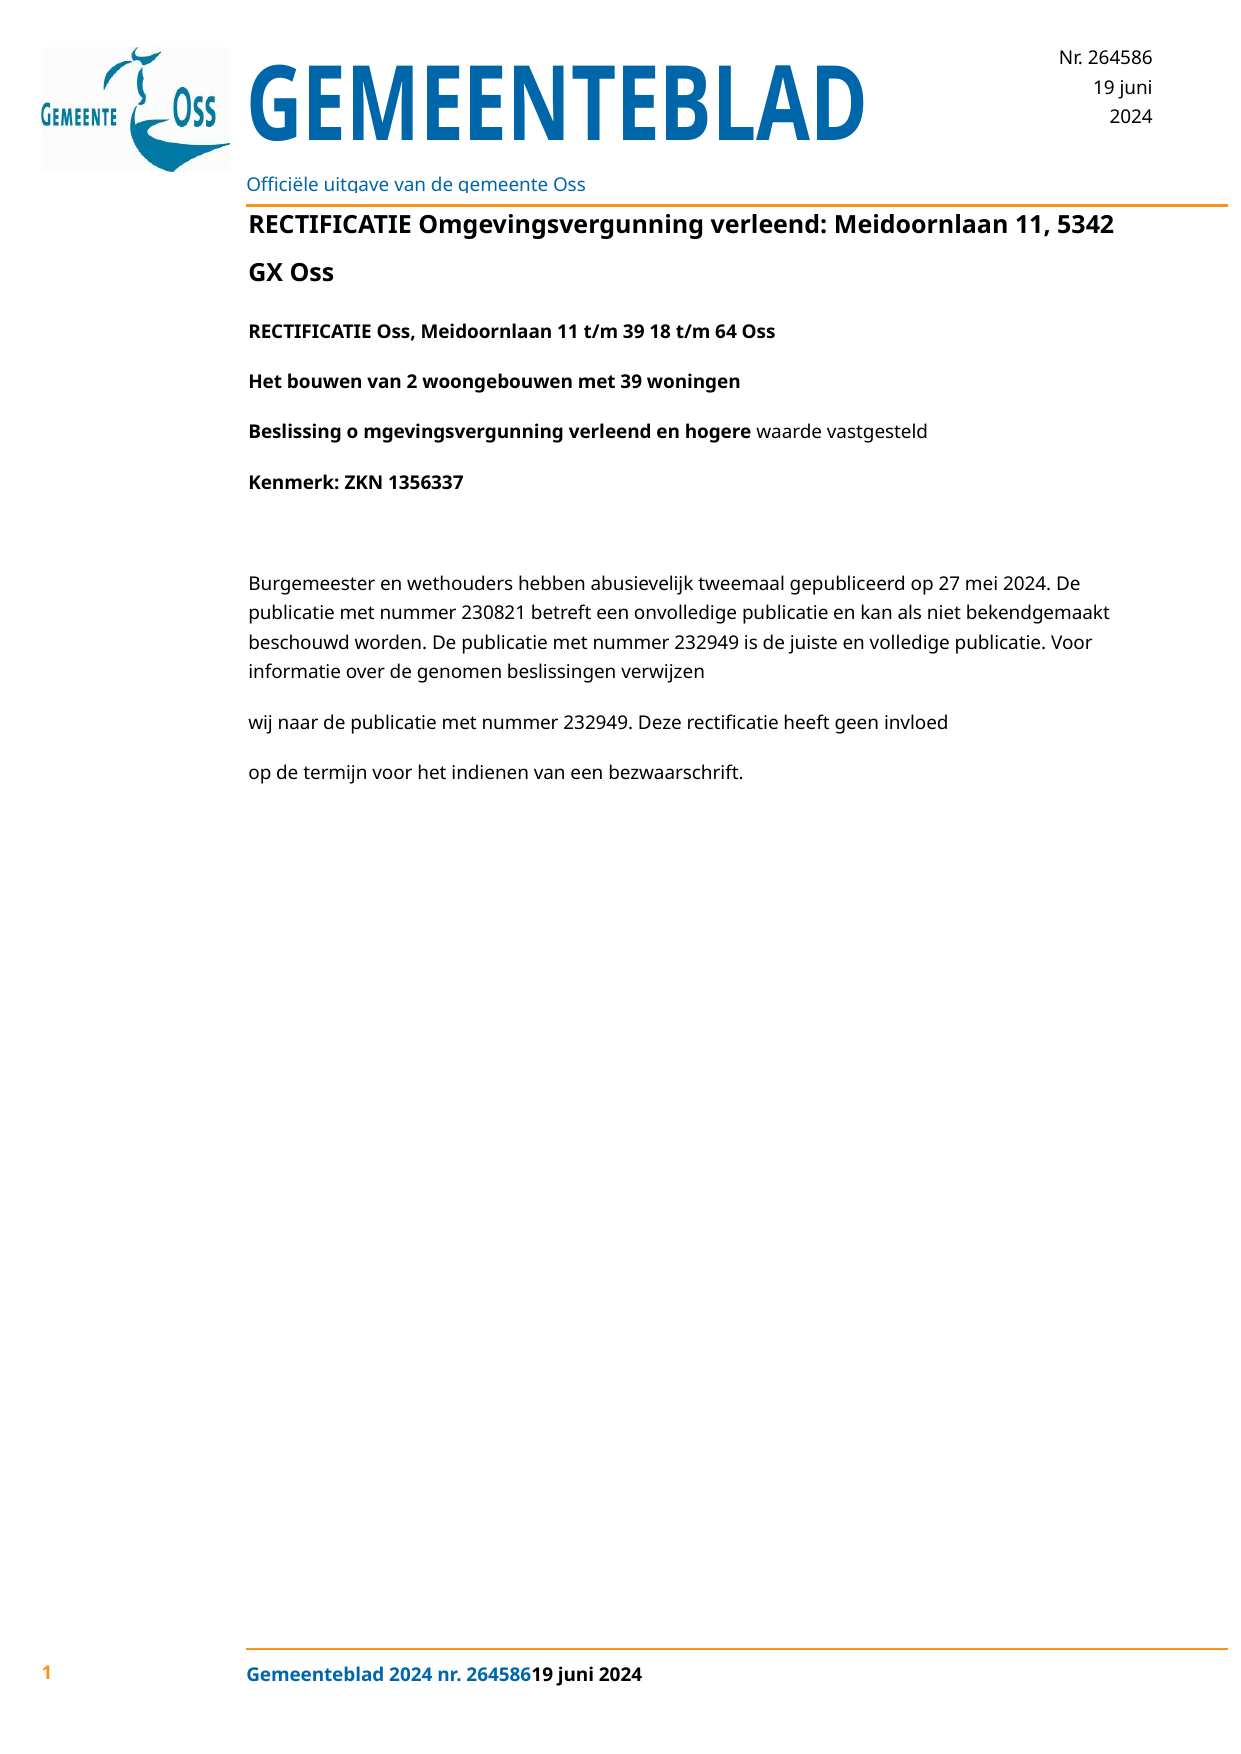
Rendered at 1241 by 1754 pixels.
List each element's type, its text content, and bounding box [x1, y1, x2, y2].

text Kenmerk: ZKN 1356337 [248, 469, 1152, 495]
text wij naar de publicatie met nummer 232949. Deze rectificatie heeft geen invloed [248, 709, 1152, 735]
text Het bouwen van 2 woongebouwen met 39 woningen [248, 368, 1152, 394]
picture [41, 47, 231, 172]
text Burgemeester en wethouders hebben abusievelijk tweemaal gepubliceerd op 27 mei 2024. De publicatie met nummer 230821 betreft een onvolledige publicatie en kan als niet bekendgemaakt beschouwd worden. De publicatie met nummer 232949 is de juiste en volledige publicatie. Voor informatie over de genomen beslissingen verwijzen [248, 570, 1152, 684]
text RECTIFICATIE Oss, Meidoornlaan 11 t/m 39 18 t/m 64 Oss [248, 318, 1152, 344]
text RECTIFICATIE Omgevingsvergunning verleend: Meidoornlaan 11, 5342 GX Oss [248, 207, 1152, 288]
text Beslissing o mgevingsvergunning verleend en hogere waarde vastgesteld [248, 419, 1152, 444]
text op de termijn voor het indienen van een bezwaarschrift. [248, 759, 1152, 785]
